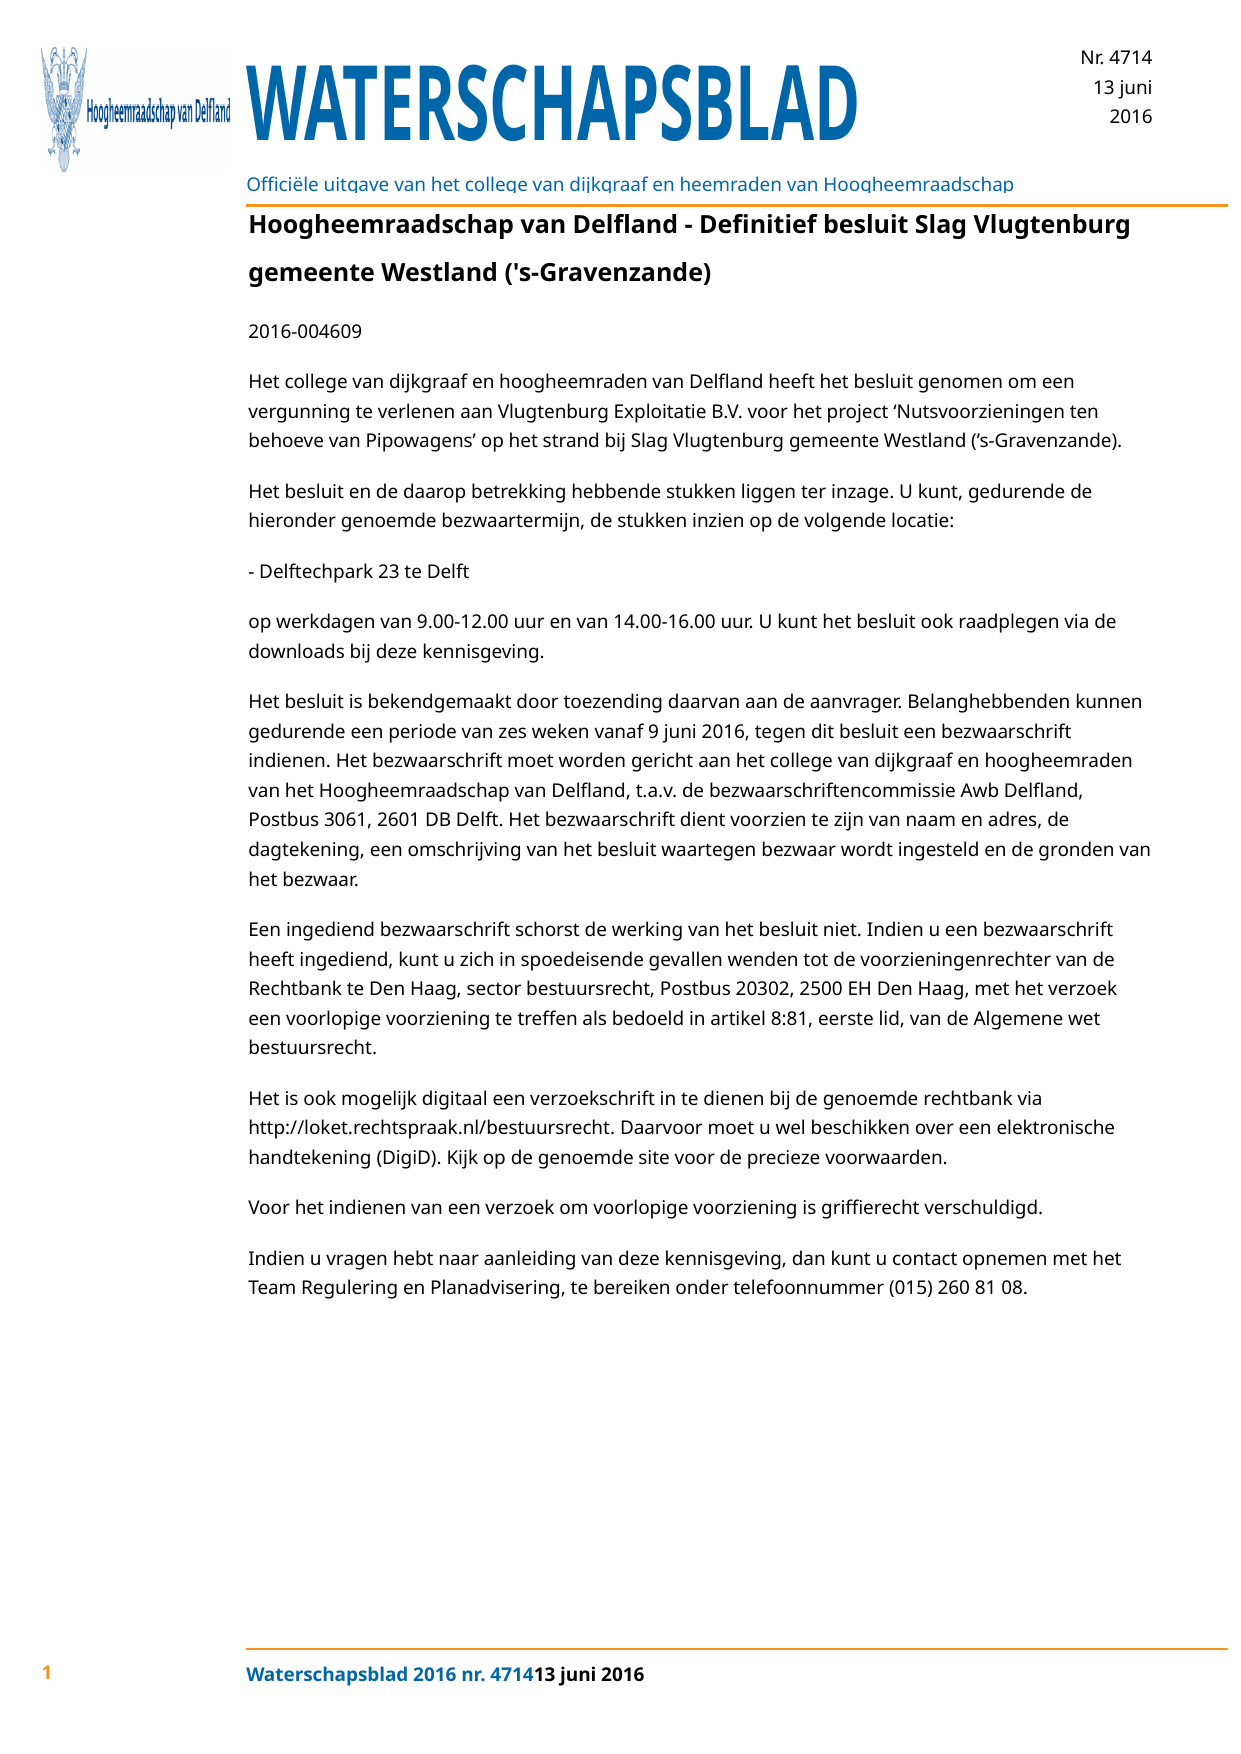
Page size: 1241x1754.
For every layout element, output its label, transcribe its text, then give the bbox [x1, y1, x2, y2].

text Het besluit is bekendgemaakt door toezending daarvan aan de aanvrager. Belanghebbenden kunnen gedurende een periode van zes weken vanaf 9 juni 2016, tegen dit besluit een bezwaarschrift indienen. Het bezwaarschrift moet worden gericht aan het college van dijkgraaf en hoogheemraden van het Hoogheemraadschap van Delfland, t.a.v. de bezwaarschriftencommissie Awb Delfland, Postbus 3061, 2601 DB Delft. Het bezwaarschrift dient voorzien te zijn van naam en adres, de dagtekening, een omschrijving van het besluit waartegen bezwaar wordt ingesteld en de gronden van het bezwaar. [248, 688, 1152, 892]
text Hoogheemraadschap van Delfland - Definitief besluit Slag Vlugtenburg gemeente Westland ('s-Gravenzande) [248, 207, 1152, 288]
text Voor het indienen van een verzoek om voorlopige voorziening is griffierecht verschuldigd. [248, 1194, 1152, 1220]
text Het besluit en de daarop betrekking hebbende stukken liggen ter inzage. U kunt, gedurende de hieronder genoemde bezwaartermijn, de stukken inzien op de volgende locatie: [248, 478, 1152, 533]
text Een ingediend bezwaarschrift schorst de werking van het besluit niet. Indien u een bezwaarschrift heeft ingediend, kunt u zich in spoedeisende gevallen wenden tot de voorzieningenrechter van de Rechtbank te Den Haag, sector bestuursrecht, Postbus 20302, 2500 EH Den Haag, met het verzoek een voorlopige voorziening te treffen als bedoeld in artikel 8:81, eerste lid, van de Algemene wet bestuursrecht. [248, 916, 1152, 1060]
text Het is ook mogelijk digitaal een verzoekschrift in te dienen bij de genoemde rechtbank via http://loket.rechtspraak.nl/bestuursrecht. Daarvoor moet u wel beschikken over een elektronische handtekening (DigiD). Kijk op de genoemde site voor de precieze voorwaarden. [248, 1085, 1152, 1170]
text Indien u vragen hebt naar aanleiding van deze kennisgeving, dan kunt u contact opnemen met het Team Regulering en Planadvisering, te bereiken onder telefoonnummer (015) 260 81 08. [248, 1245, 1152, 1300]
picture [41, 47, 231, 172]
text Het college van dijkgraaf en hoogheemraden van Delfland heeft het besluit genomen om een vergunning te verlenen aan Vlugtenburg Exploitatie B.V. voor het project ‘Nutsvoorzieningen ten behoeve van Pipowagens’ op het strand bij Slag Vlugtenburg gemeente Westland (’s-Gravenzande). [248, 368, 1152, 453]
text op werkdagen van 9.00-12.00 uur en van 14.00-16.00 uur. U kunt het besluit ook raadplegen via de downloads bij deze kennisgeving. [248, 608, 1152, 664]
text - Delftechpark 23 te Delft [248, 558, 1152, 584]
text 2016-004609 [248, 318, 1152, 344]
